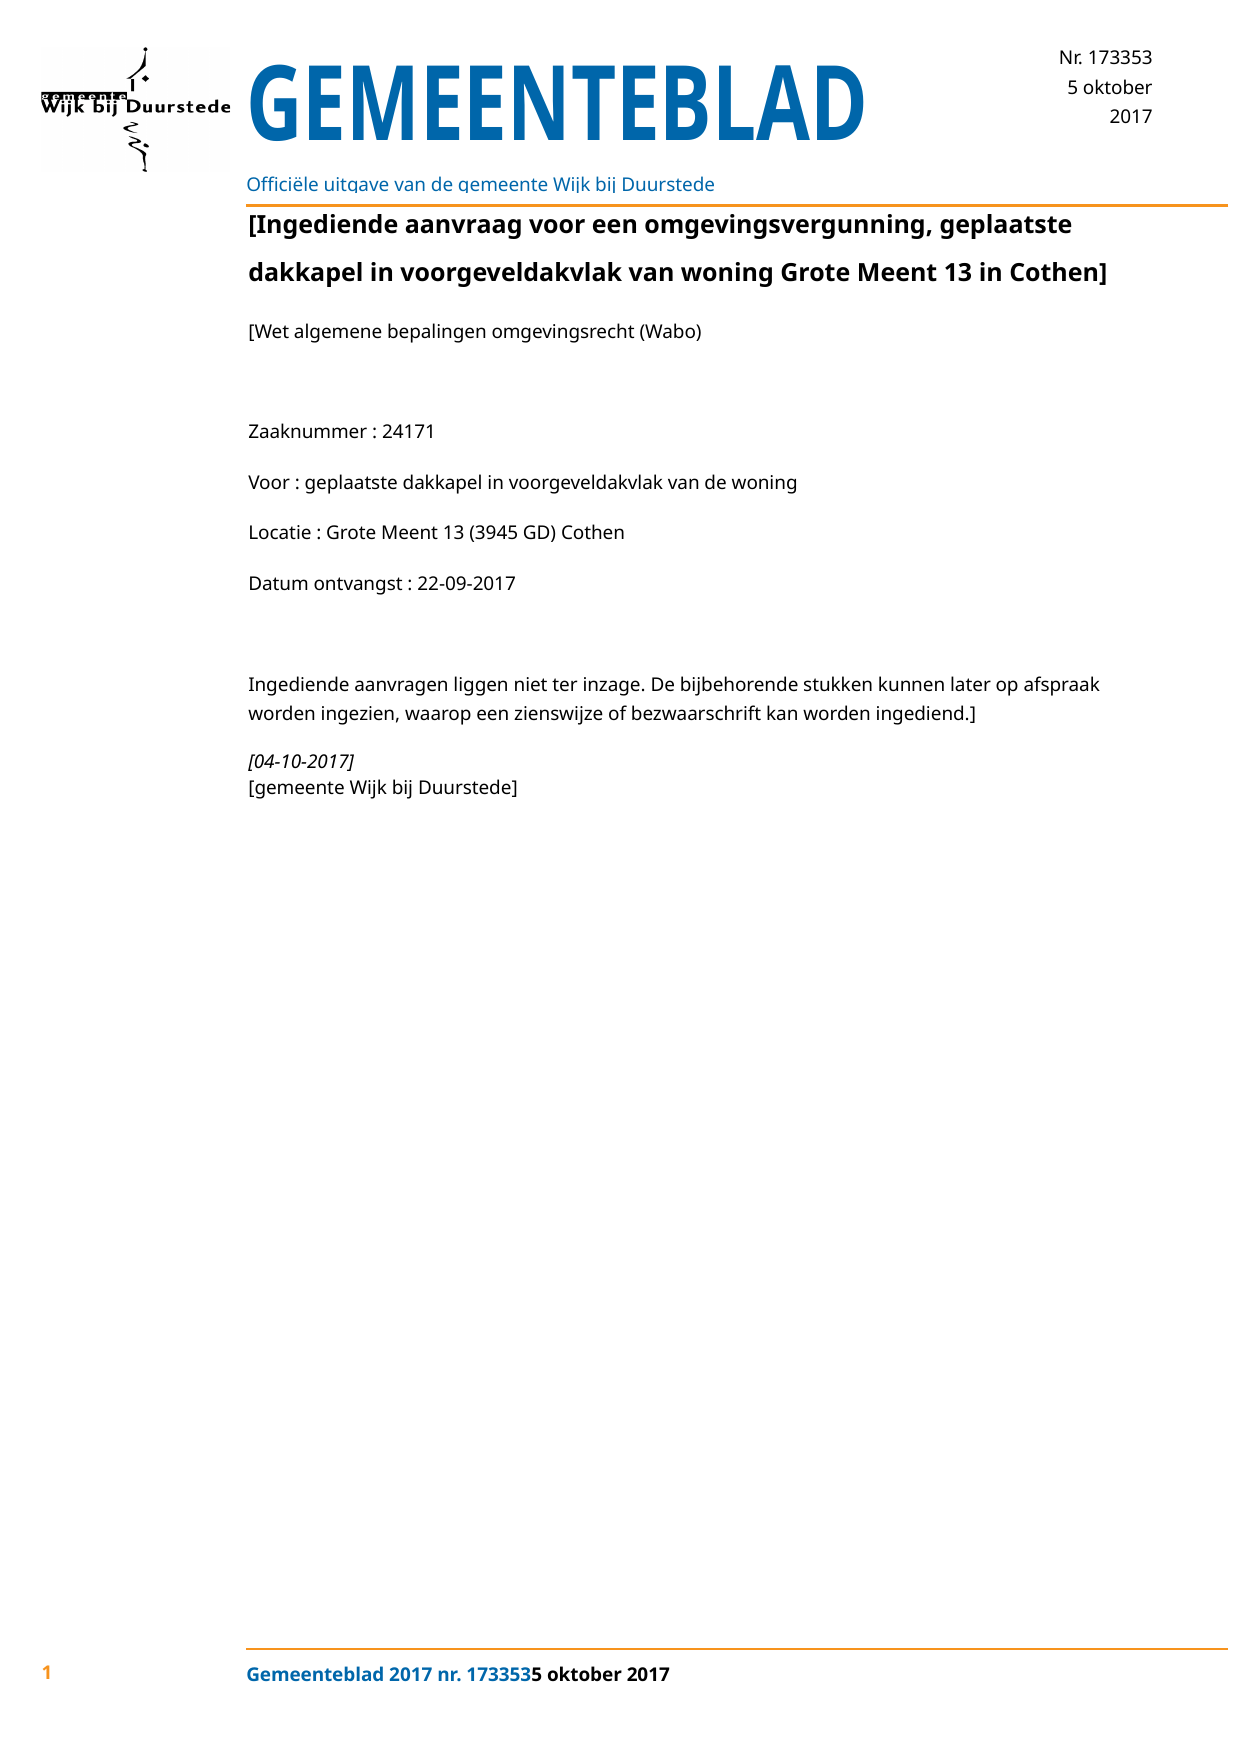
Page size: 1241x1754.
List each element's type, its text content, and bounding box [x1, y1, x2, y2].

text Voor : geplaatste dakkapel in voorgeveldakvlak van de woning [248, 469, 1152, 495]
picture [41, 47, 231, 172]
text Zaaknummer : 24171 [248, 419, 1152, 444]
text [gemeente Wijk bij Duurstede] [248, 774, 1152, 800]
text [Wet algemene bepalingen omgevingsrecht (Wabo) [248, 318, 1152, 344]
text Ingediende aanvragen liggen niet ter inzage. De bijbehorende stukken kunnen later op afspraak worden ingezien, waarop een zienswijze of bezwaarschrift kan worden ingediend.] [248, 671, 1152, 726]
text Locatie : Grote Meent 13 (3945 GD) Cothen [248, 519, 1152, 545]
text [Ingediende aanvraag voor een omgevingsvergunning, geplaatste dakkapel in voorgeveldakvlak van woning Grote Meent 13 in Cothen] [248, 207, 1152, 288]
text [04-10-2017] [248, 748, 1152, 774]
text Datum ontvangst : 22-09-2017 [248, 570, 1152, 596]
